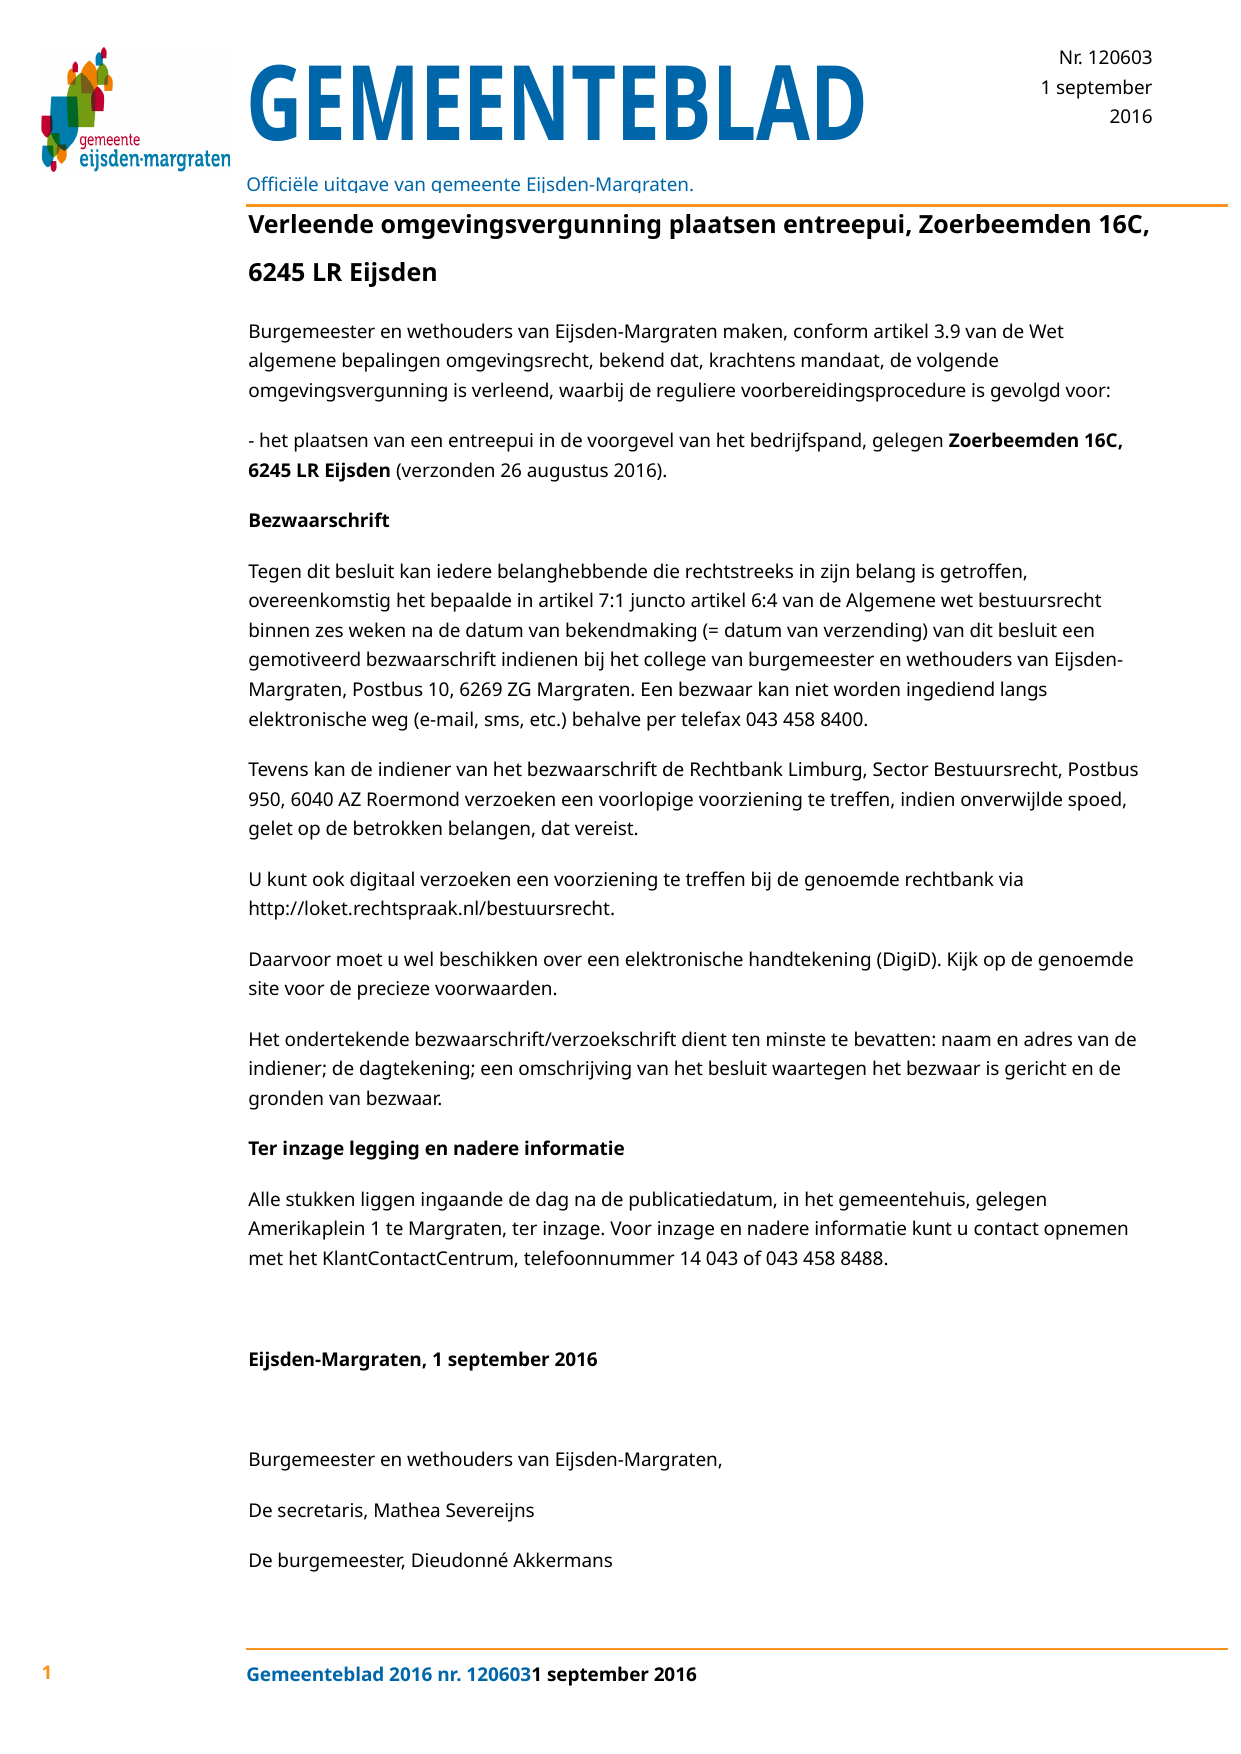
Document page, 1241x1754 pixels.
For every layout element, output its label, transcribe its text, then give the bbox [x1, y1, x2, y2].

text Verleende omgevingsvergunning plaatsen entreepui, Zoerbeemden 16C, 6245 LR Eijsden [248, 207, 1152, 288]
text De burgemeester, Dieudonné Akkermans [248, 1547, 1152, 1573]
text Bezwaarschrift [248, 507, 1152, 533]
text Tegen dit besluit kan iedere belanghebbende die rechtstreeks in zijn belang is getroffen, overeenkomstig het bepaalde in artikel 7:1 juncto artikel 6:4 van de Algemene wet bestuursrecht binnen zes weken na de datum van bekendmaking (= datum van verzending) van dit besluit een gemotiveerd bezwaarschrift indienen bij het college van burgemeester en wethouders van Eijsden-Margraten, Postbus 10, 6269 ZG Margraten. Een bezwaar kan niet worden ingediend langs elektronische weg (e-mail, sms, etc.) behalve per telefax 043 458 8400. [248, 558, 1152, 732]
text Daarvoor moet u wel beschikken over een elektronische handtekening (DigiD). Kijk op de genoemde site voor de precieze voorwaarden. [248, 946, 1152, 1001]
text Tevens kan de indiener van het bezwaarschrift de Rechtbank Limburg, Sector Bestuursrecht, Postbus 950, 6040 AZ Roermond verzoeken een voorlopige voorziening te treffen, indien onverwijlde spoed, gelet op de betrokken belangen, dat vereist. [248, 756, 1152, 841]
text - het plaatsen van een entreepui in de voorgevel van het bedrijfspand, gelegen Zoerbeemden 16C, 6245 LR Eijsden (verzonden 26 augustus 2016). [248, 427, 1152, 483]
text Het ondertekende bezwaarschrift/verzoekschrift dient ten minste te bevatten: naam en adres van de indiener; de dagtekening; een omschrijving van het besluit waartegen het bezwaar is gericht en de gronden van bezwaar. [248, 1026, 1152, 1111]
text Alle stukken liggen ingaande de dag na de publicatiedatum, in het gemeentehuis, gelegen Amerikaplein 1 te Margraten, ter inzage. Voor inzage en nadere informatie kunt u contact opnemen met het KlantContactCentrum, telefoonnummer 14 043 of 043 458 8488. [248, 1186, 1152, 1271]
text Eijsden-Margraten, 1 september 2016 [248, 1346, 1152, 1372]
picture [41, 47, 231, 172]
text De secretaris, Mathea Severeijns [248, 1497, 1152, 1523]
text Burgemeester en wethouders van Eijsden-Margraten, [248, 1447, 1152, 1472]
text Burgemeester en wethouders van Eijsden-Margraten maken, conform artikel 3.9 van de Wet algemene bepalingen omgevingsrecht, bekend dat, krachtens mandaat, de volgende omgevingsvergunning is verleend, waarbij de reguliere voorbereidingsprocedure is gevolgd voor: [248, 318, 1152, 403]
text Ter inzage legging en nadere informatie [248, 1135, 1152, 1161]
text U kunt ook digitaal verzoeken een voorziening te treffen bij de genoemde rechtbank via http://loket.rechtspraak.nl/bestuursrecht. [248, 866, 1152, 921]
